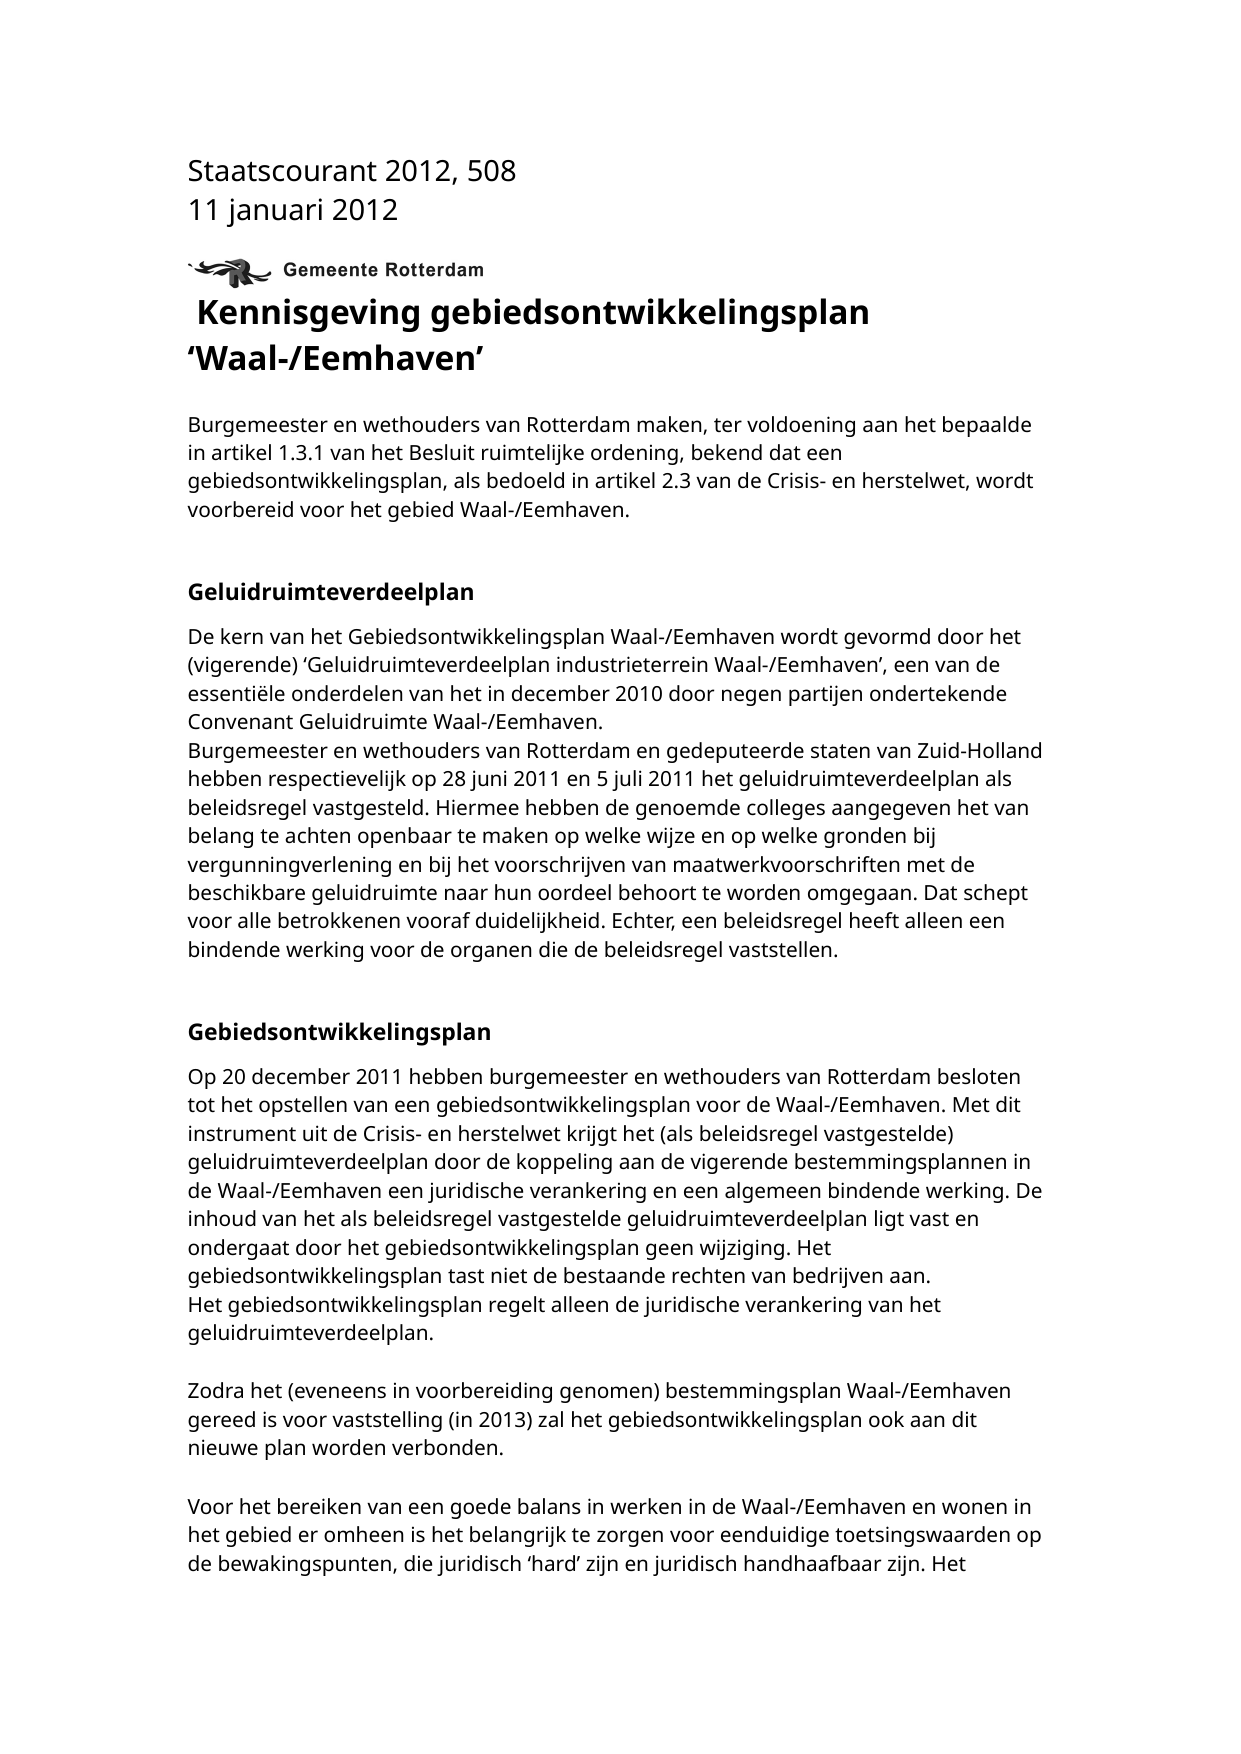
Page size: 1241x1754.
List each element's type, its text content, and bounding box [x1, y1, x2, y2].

text Voor het bereiken van een goede balans in werken in de Waal-/Eemhaven en wonen in het gebied er omheen is het belangrijk te zorgen voor eenduidige toetsingswaarden op de bewakingspunten, die juridisch ‘hard’ zijn en juridisch handhaafbaar zijn. Het [187, 1492, 1053, 1577]
text De kern van het Gebiedsontwikkelingsplan Waal-/Eemhaven wordt gevormd door het (vigerende) ‘Geluidruimteverdeelplan industrieterrein Waal-/Eemhaven’, een van de essentiële onderdelen van het in december 2010 door negen partijen ondertekende Convenant Geluidruimte Waal-/Eemhaven. [187, 622, 1053, 736]
text Op 20 december 2011 hebben burgemeester en wethouders van Rotterdam besloten tot het opstellen van een gebiedsontwikkelingsplan voor de Waal-/Eemhaven. Met dit instrument uit de Crisis- en herstelwet krijgt het (als beleidsregel vastgestelde) geluidruimteverdeelplan door de koppeling aan de vigerende bestemmingsplannen in de Waal-/Eemhaven een juridische verankering en een algemeen bindende werking. De inhoud van het als beleidsregel vastgestelde geluidruimteverdeelplan ligt vast en ondergaat door het gebiedsontwikkelingsplan geen wijziging. Het gebiedsontwikkelingsplan tast niet de bestaande rechten van bedrijven aan. [187, 1062, 1053, 1290]
text Burgemeester en wethouders van Rotterdam en gedeputeerde staten van Zuid-Holland hebben respectievelijk op 28 juni 2011 en 5 juli 2011 het geluidruimteverdeelplan als beleidsregel vastgesteld. Hiermee hebben de genoemde colleges aangegeven het van belang te achten openbaar te maken op welke wijze en op welke gronden bij vergunningverlening en bij het voorschrijven van maatwerkvoorschriften met de beschikbare geluidruimte naar hun oordeel behoort te worden omgegaan. Dat schept voor alle betrokkenen vooraf duidelijkheid. Echter, een beleidsregel heeft alleen een bindende werking voor de organen die de beleidsregel vaststellen. [187, 736, 1053, 963]
text Zodra het (eveneens in voorbereiding genomen) bestemmingsplan Waal-/Eemhaven gereed is voor vaststelling (in 2013) zal het gebiedsontwikkelingsplan ook aan dit nieuwe plan worden verbonden. [187, 1377, 1053, 1462]
text 11 januari 2012 [187, 190, 1053, 229]
subtitle Gebiedsontwikkelingsplan [187, 1016, 1053, 1047]
text Het gebiedsontwikkelingsplan regelt alleen de juridische verankering van het geluidruimteverdeelplan. [187, 1290, 1053, 1347]
picture [187, 258, 484, 289]
text Burgemeester en wethouders van Rotterdam maken, ter voldoening aan het bepaalde in artikel 1.3.1 van het Besluit ruimtelijke ordening, bekend dat een gebiedsontwikkelingsplan, als bedoeld in artikel 2.3 van de Crisis- en herstelwet, wordt voorbereid voor het gebied Waal-/Eemhaven. [187, 410, 1053, 523]
subtitle Kennisgeving gebiedsontwikkelingsplan ‘Waal-/Eemhaven’ [187, 271, 1053, 380]
text Staatscourant 2012, 508 [187, 150, 1053, 190]
subtitle Geluidruimteverdeelplan [187, 576, 1053, 607]
